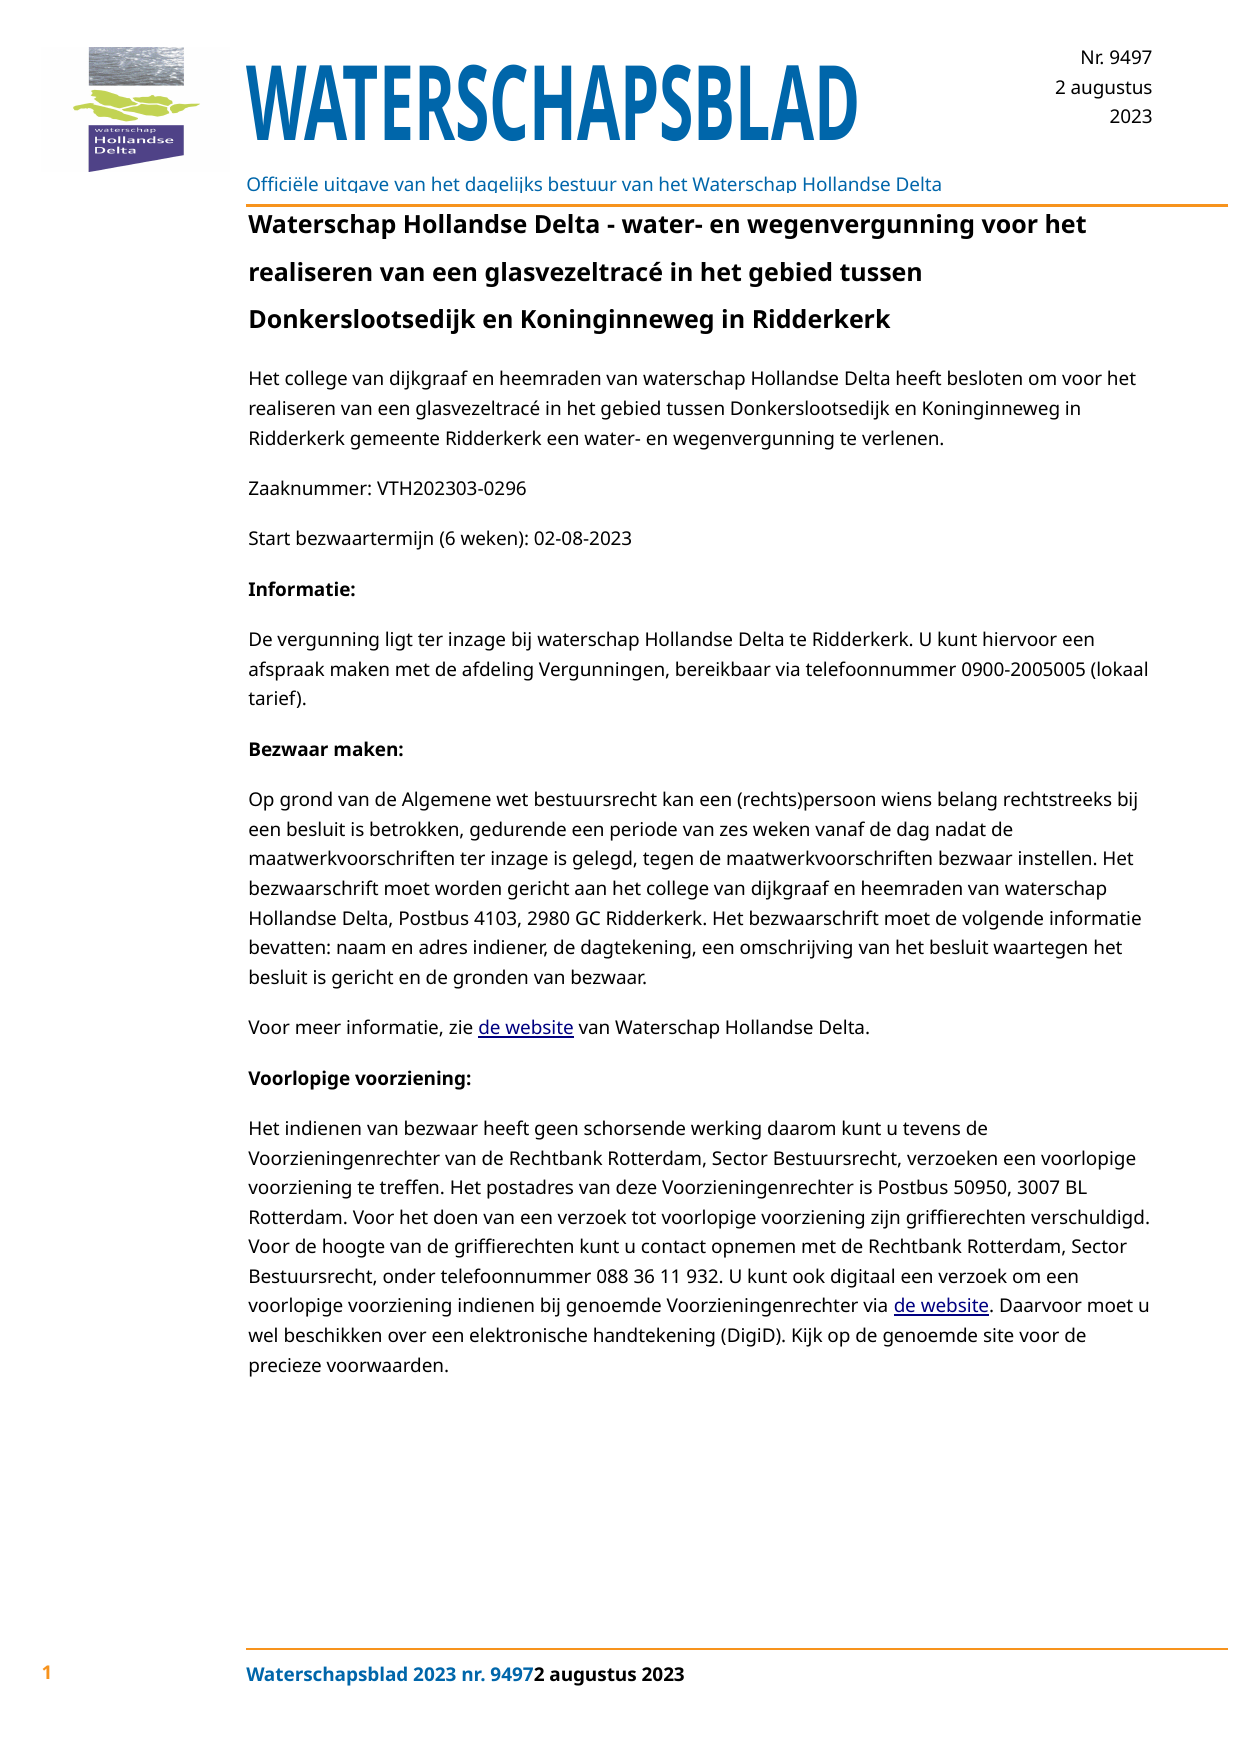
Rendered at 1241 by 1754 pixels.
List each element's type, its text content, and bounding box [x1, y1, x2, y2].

text Zaaknummer: VTH202303-0296 [248, 475, 1152, 501]
text Op grond van de Algemene wet bestuursrecht kan een (rechts)persoon wiens belang rechtstreeks bij een besluit is betrokken, gedurende een periode van zes weken vanaf de dag nadat de maatwerkvoorschriften ter inzage is gelegd, tegen de maatwerkvoorschriften bezwaar instellen. Het bezwaarschrift moet worden gericht aan het college van dijkgraaf en heemraden van waterschap Hollandse Delta, Postbus 4103, 2980 GC Ridderkerk. Het bezwaarschrift moet de volgende informatie bevatten: naam en adres indiener, de dagtekening, een omschrijving van het besluit waartegen het besluit is gericht en de gronden van bezwaar. [248, 786, 1152, 989]
text De vergunning ligt ter inzage bij waterschap Hollandse Delta te Ridderkerk. U kunt hiervoor een afspraak maken met de afdeling Vergunningen, bereikbaar via telefoonnummer 0900-2005005 (lokaal tarief). [248, 626, 1152, 711]
text Voor meer informatie, zie de website van Waterschap Hollandse Delta. [248, 1014, 1152, 1040]
picture [41, 47, 231, 172]
text Het college van dijkgraaf en heemraden van waterschap Hollandse Delta heeft besloten om voor het realiseren van een glasvezeltracé in het gebied tussen Donkerslootsedijk en Koninginneweg in Ridderkerk gemeente Ridderkerk een water- en wegenvergunning te verlenen. [248, 366, 1152, 450]
text Start bezwaartermijn (6 weken): 02-08-2023 [248, 526, 1152, 551]
text Informatie: [248, 576, 1152, 602]
text Bezwaar maken: [248, 736, 1152, 762]
text Het indienen van bezwaar heeft geen schorsende werking daarom kunt u tevens de Voorzieningenrechter van de Rechtbank Rotterdam, Sector Bestuursrecht, verzoeken een voorlopige voorziening te treffen. Het postadres van deze Voorzieningenrechter is Postbus 50950, 3007 BL Rotterdam. Voor het doen van een verzoek tot voorlopige voorziening zijn griffierechten verschuldigd. Voor de hoogte van de griffierechten kunt u contact opnemen met de Rechtbank Rotterdam, Sector Bestuursrecht, onder telefoonnummer 088 36 11 932. U kunt ook digitaal een verzoek om een voorlopige voorziening indienen bij genoemde Voorzieningenrechter via de website. Daarvoor moet u wel beschikken over een elektronische handtekening (DigiD). Kijk op de genoemde site voor de precieze voorwaarden. [248, 1115, 1152, 1377]
text Voorlopige voorziening: [248, 1065, 1152, 1090]
text Waterschap Hollandse Delta - water- en wegenvergunning voor het realiseren van een glasvezeltracé in het gebied tussen Donkerslootsedijk en Koninginneweg in Ridderkerk [248, 207, 1152, 336]
